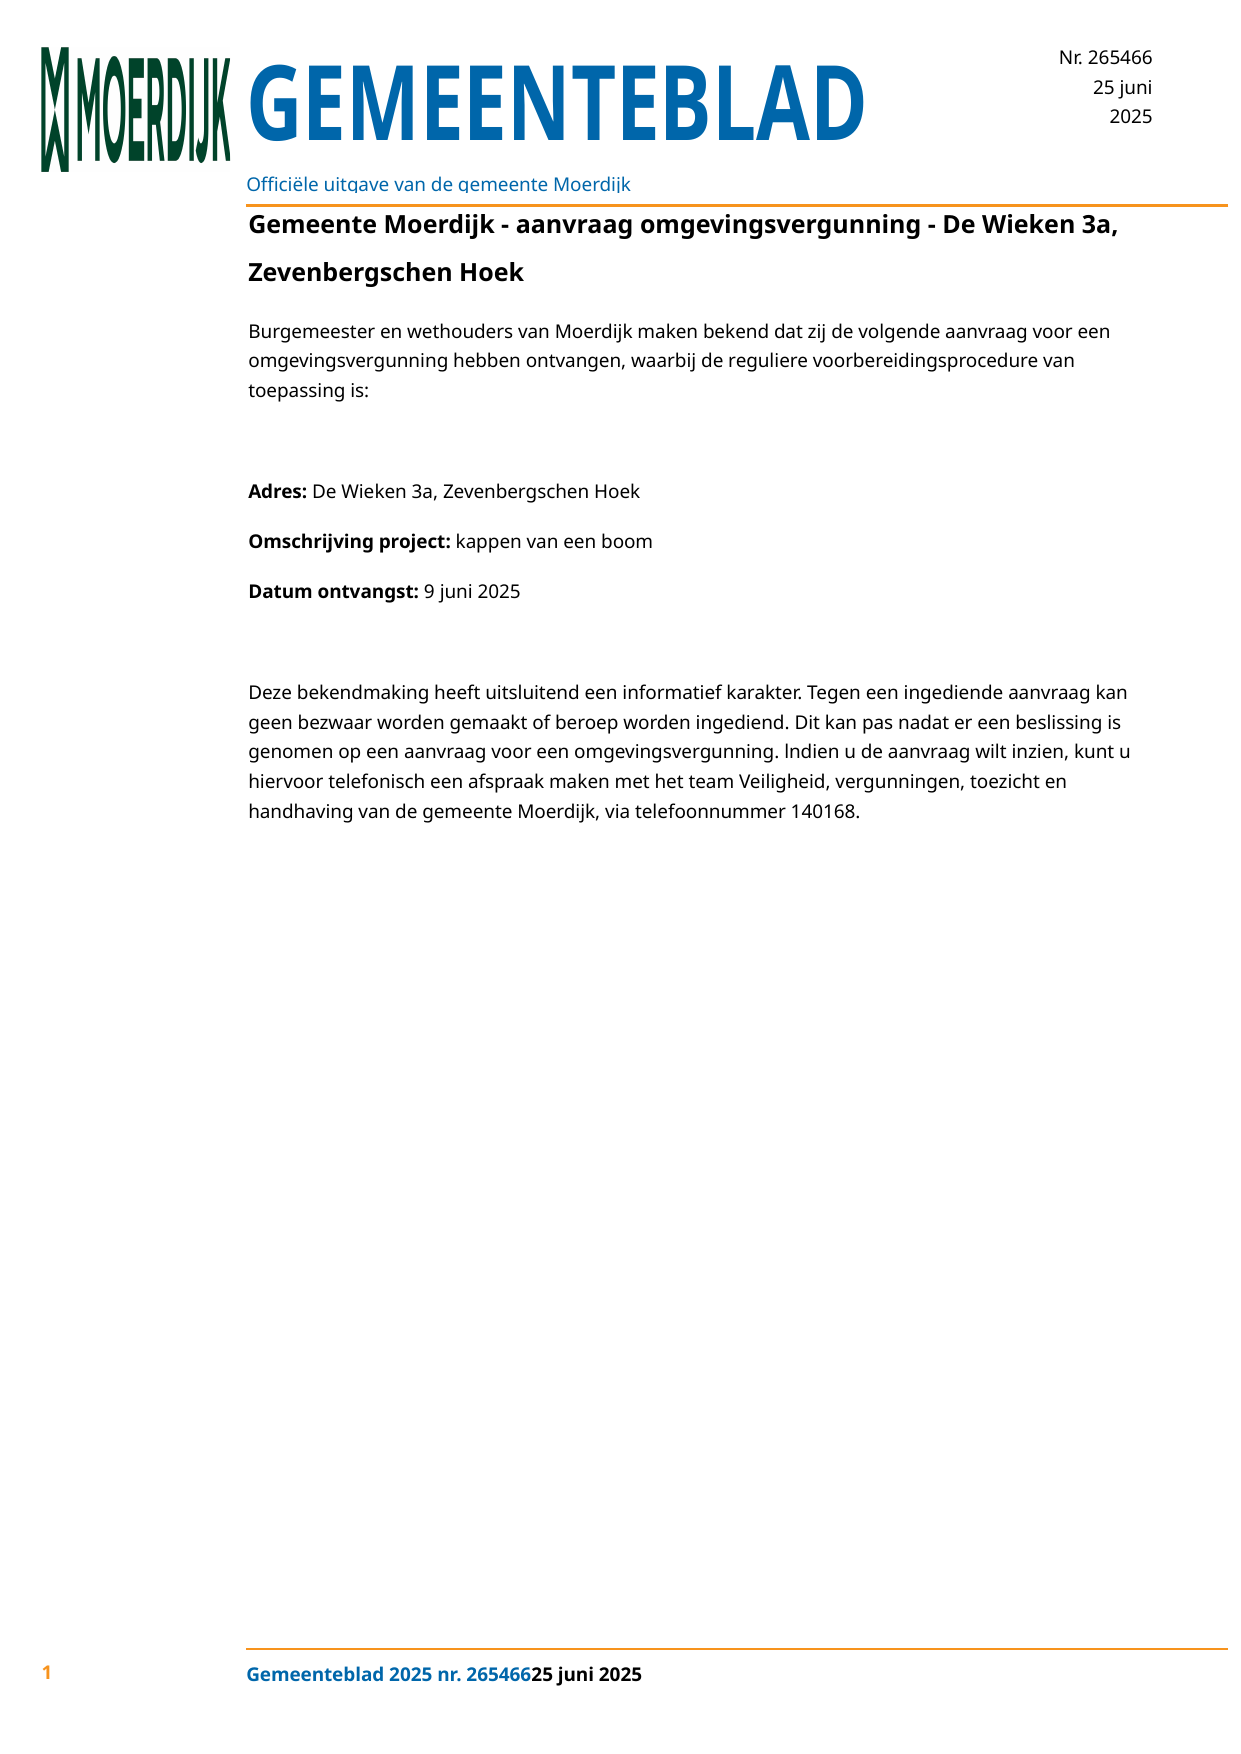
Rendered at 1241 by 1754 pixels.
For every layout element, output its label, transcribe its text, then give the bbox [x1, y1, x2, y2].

text Deze bekendmaking heeft uitsluitend een informatief karakter. Tegen een ingediende aanvraag kan geen bezwaar worden gemaakt of beroep worden ingediend. Dit kan pas nadat er een beslissing is genomen op een aanvraag voor een omgevingsvergunning. lndien u de aanvraag wilt inzien, kunt u hiervoor telefonisch een afspraak maken met het team Veiligheid, vergunningen, toezicht en handhaving van de gemeente Moerdijk, via telefoonnummer 140168. [248, 679, 1152, 824]
text Datum ontvangst: 9 juni 2025 [248, 579, 1152, 604]
picture [41, 47, 231, 172]
text Burgemeester en wethouders van Moerdijk maken bekend dat zij de volgende aanvraag voor een omgevingsvergunning hebben ontvangen, waarbij de reguliere voorbereidingsprocedure van toepassing is: [248, 318, 1152, 403]
text Omschrijving project: kappen van een boom [248, 528, 1152, 554]
text Adres: De Wieken 3a, Zevenbergschen Hoek [248, 478, 1152, 504]
text Gemeente Moerdijk - aanvraag omgevingsvergunning - De Wieken 3a, Zevenbergschen Hoek [248, 207, 1152, 288]
